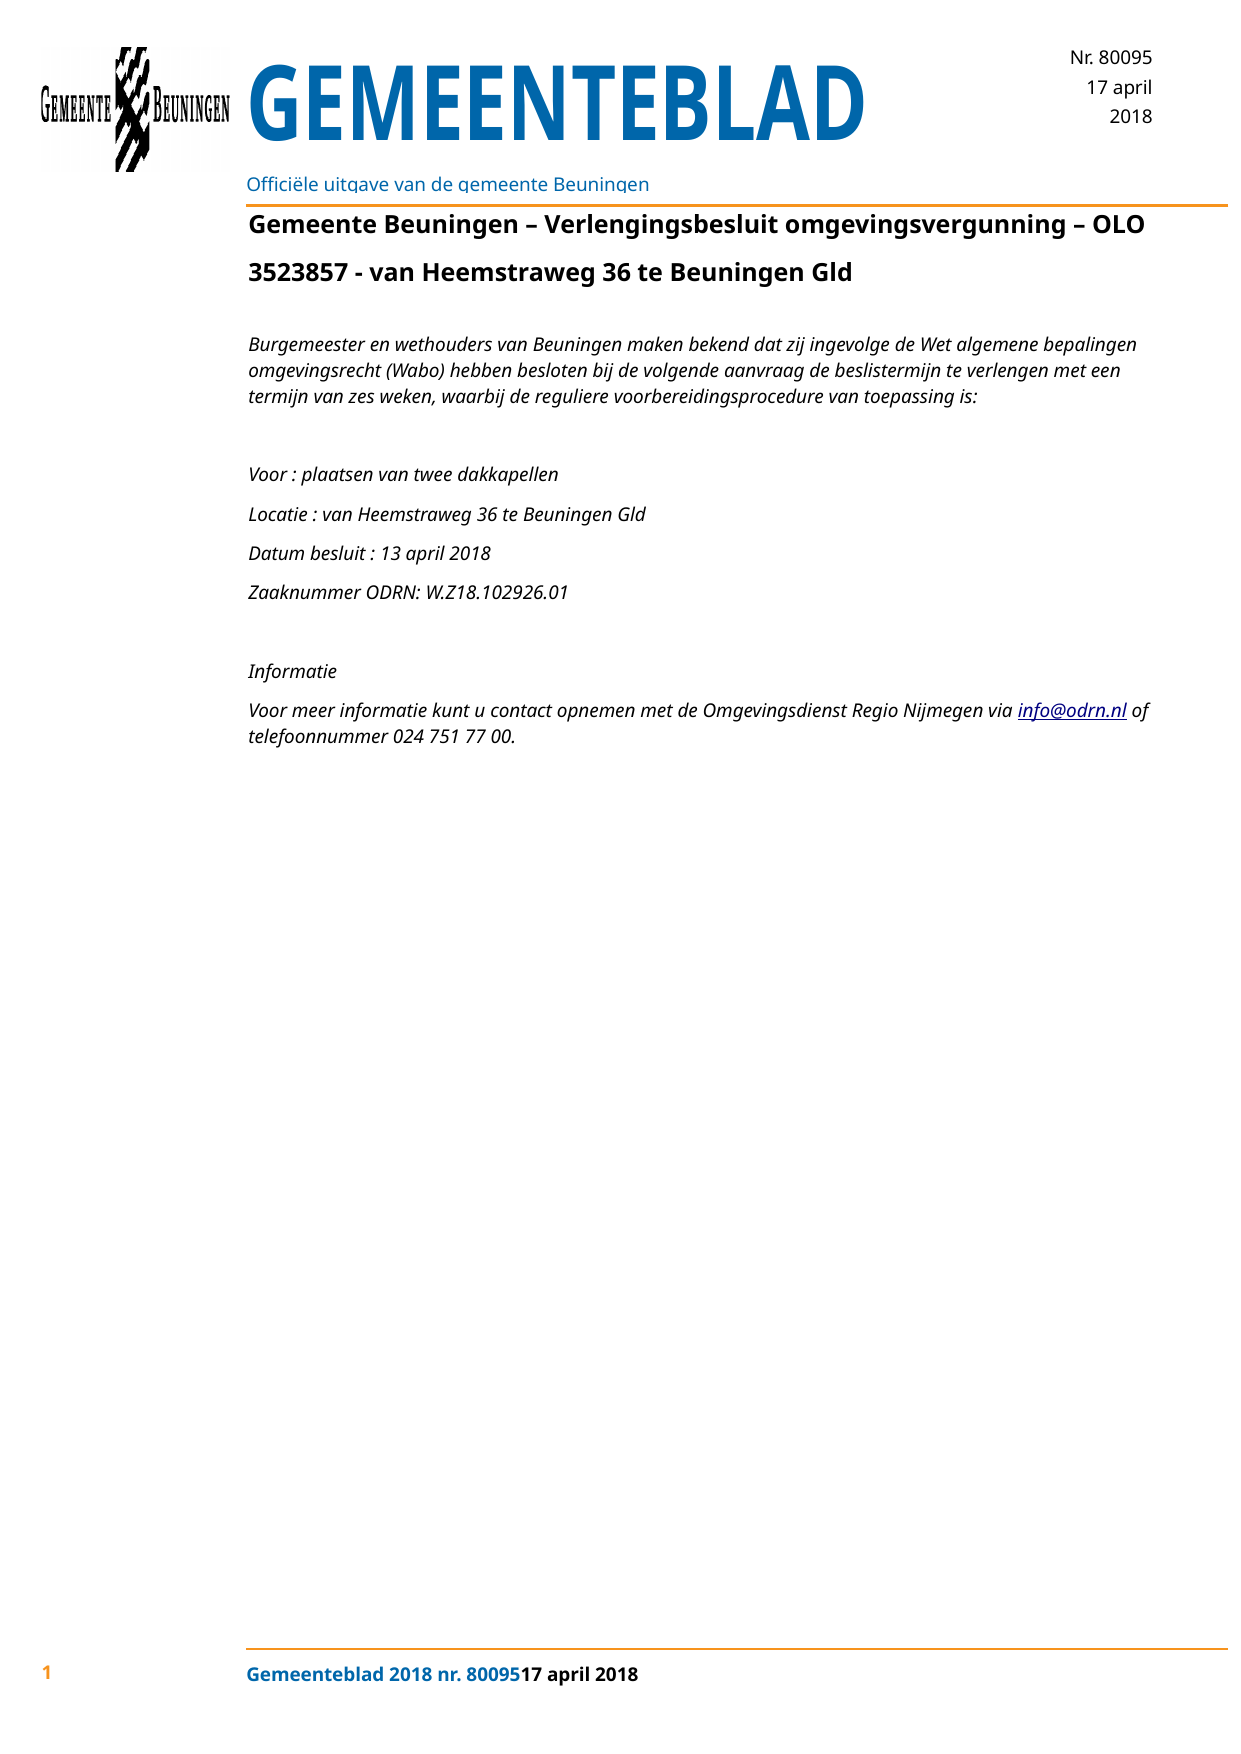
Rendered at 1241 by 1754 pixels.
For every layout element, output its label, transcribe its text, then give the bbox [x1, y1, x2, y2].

text Voor meer informatie kunt u contact opnemen met de Omgevingsdienst Regio Nijmegen via info@odrn.nl of telefoonnummer 024 751 77 00. [248, 697, 1152, 748]
text Burgemeester en wethouders van Beuningen maken bekend dat zij ingevolge de Wet algemene bepalingen omgevingsrecht (Wabo) hebben besloten bij de volgende aanvraag de beslistermijn te verlengen met een termijn van zes weken, waarbij de reguliere voorbereidingsprocedure van toepassing is: [248, 331, 1152, 409]
text Informatie [248, 658, 1152, 683]
text Zaaknummer ODRN: W.Z18.102926.01 [248, 579, 1152, 605]
text Voor : plaatsen van twee dakkapellen [248, 461, 1152, 487]
text Locatie : van Heemstraweg 36 te Beuningen Gld [248, 501, 1152, 526]
picture [41, 47, 231, 172]
text Gemeente Beuningen – Verlengingsbesluit omgevingsvergunning – OLO 3523857 - van Heemstraweg 36 te Beuningen Gld [248, 207, 1152, 288]
text Datum besluit : 13 april 2018 [248, 540, 1152, 566]
